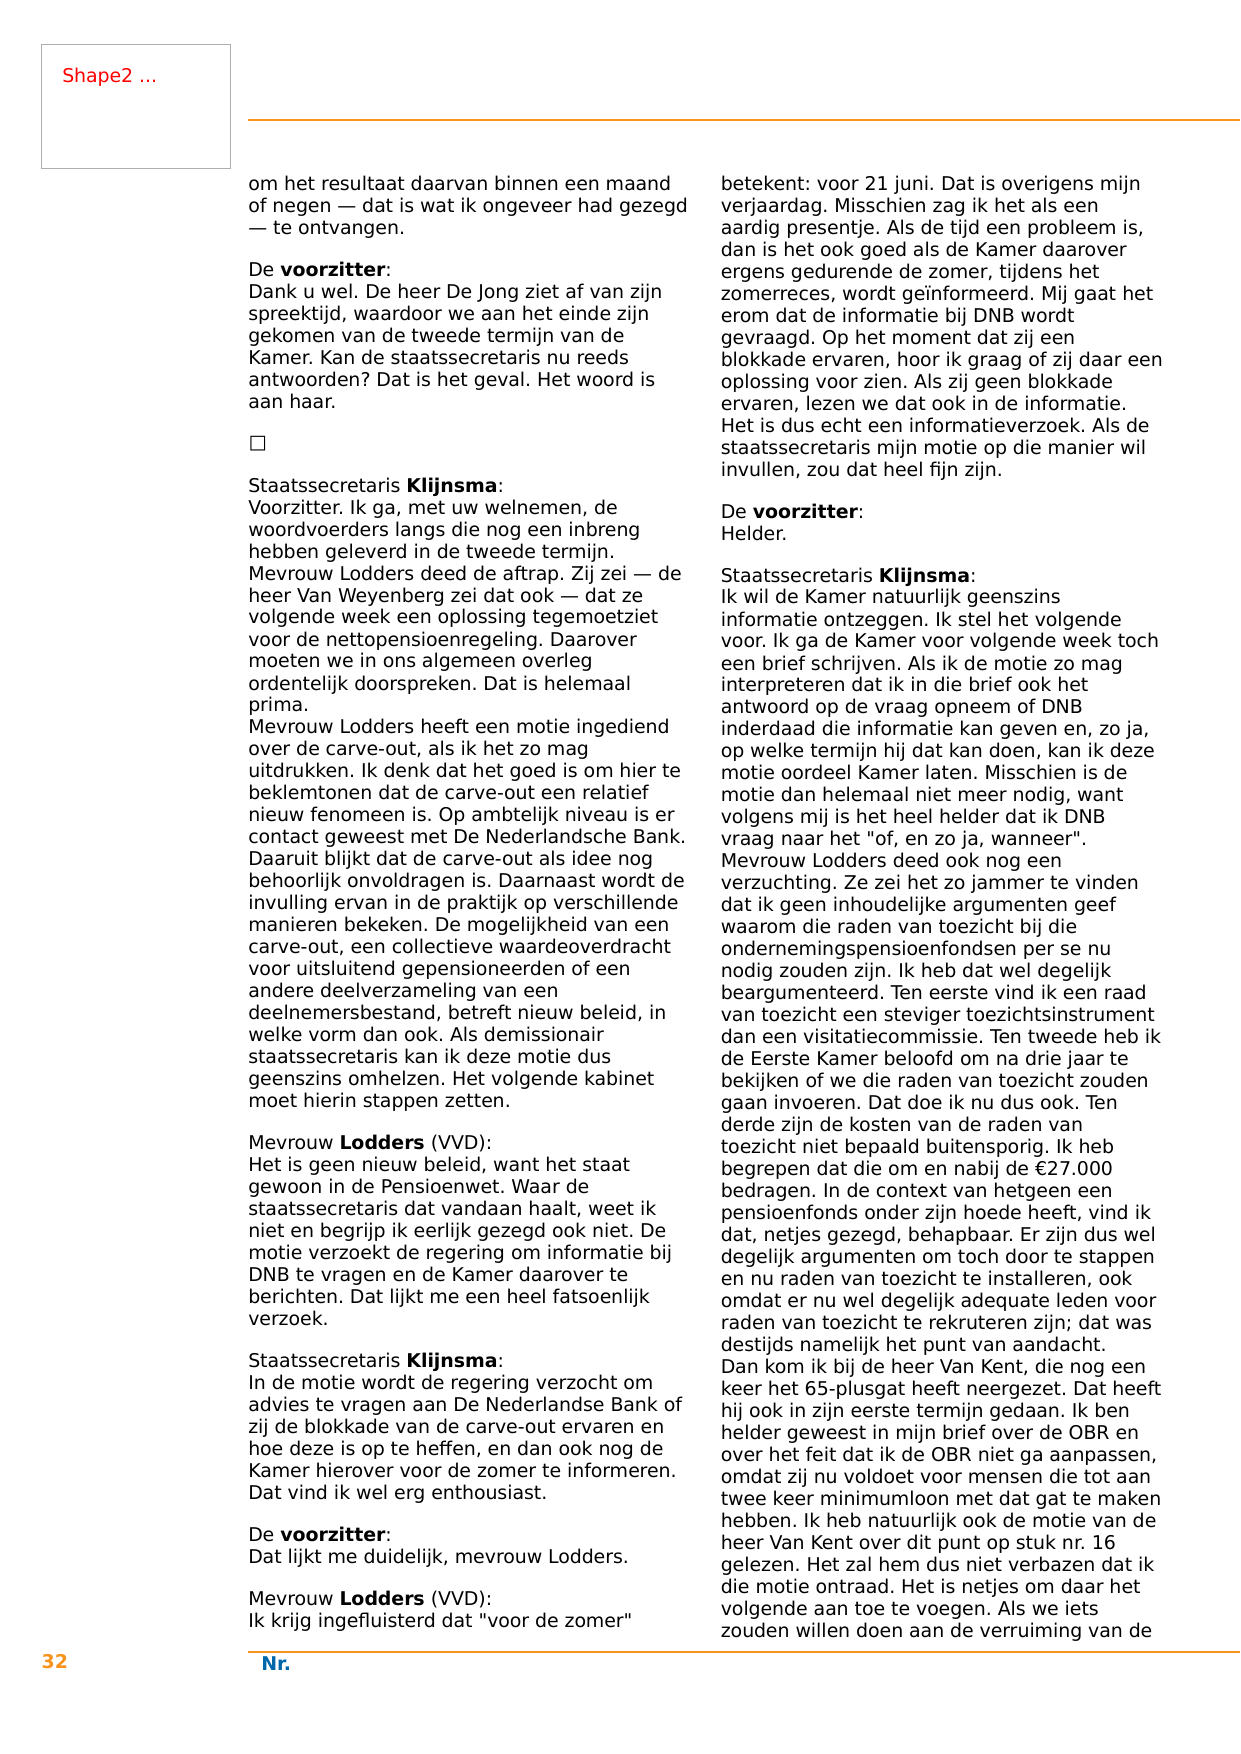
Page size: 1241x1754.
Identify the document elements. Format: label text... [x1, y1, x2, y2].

text De voorzitter: [721, 501, 1163, 522]
text Dat lijkt me duidelijk, mevrouw Lodders. [248, 1546, 691, 1568]
text Dank u wel. De heer De Jong ziet af van zijn spreektijd, waardoor we aan het einde zijn gekomen van de tweede termijn van de Kamer. Kan de staatssecretaris nu reeds antwoorden? Dat is het geval. Het woord is aan haar. [248, 281, 691, 413]
text Ik wil de Kamer natuurlijk geenszins informatie ontzeggen. Ik stel het volgende voor. Ik ga de Kamer voor volgende week toch een brief schrijven. Als ik de motie zo mag interpreteren dat ik in die brief ook het antwoord op de vraag opneem of DNB inderdaad die informatie kan geven en, zo ja, op welke termijn hij dat kan doen, kan ik deze motie oordeel Kamer laten. Misschien is de motie dan helemaal niet meer nodig, want volgens mij is het heel helder dat ik DNB vraag naar het "of, en zo ja, wanneer". [721, 586, 1163, 850]
text Voorzitter. Ik ga, met uw welnemen, de woordvoerders langs die nog een inbreng hebben geleverd in de tweede termijn. [248, 497, 691, 562]
text Ik krijg ingefluisterd dat "voor de zomer" [248, 1609, 691, 1632]
text Het is geen nieuw beleid, want het staat gewoon in de Pensioenwet. Waar de staatssecretaris dat vandaan haalt, weet ik niet en begrijp ik eerlijk gezegd ook niet. De motie verzoekt de regering om informatie bij DNB te vragen en de Kamer daarover te berichten. Dat lijkt me een heel fatsoenlijk verzoek. [248, 1154, 691, 1330]
text Mevrouw Lodders deed ook nog een verzuchting. Ze zei het zo jammer te vinden dat ik geen inhoudelijke argumenten geef waarom die raden van toezicht bij die ondernemingspensioenfondsen per se nu nodig zouden zijn. Ik heb dat wel degelijk beargumenteerd. Ten eerste vind ik een raad van toezicht een steviger toezichtsinstrument dan een visitatiecommissie. Ten tweede heb ik de Eerste Kamer beloofd om na drie jaar te bekijken of we die raden van toezicht zouden gaan invoeren. Dat doe ik nu dus ook. Ten derde zijn de kosten van de raden van toezicht niet bepaald buitensporig. Ik heb begrepen dat die om en nabij de €27.000 bedragen. In de context van hetgeen een pensioenfonds onder zijn hoede heeft, vind ik dat, netjes gezegd, behapbaar. Er zijn dus wel degelijk argumenten om toch door te stappen en nu raden van toezicht te installeren, ook omdat er nu wel degelijk adequate leden voor raden van toezicht te rekruteren zijn; dat was destijds namelijk het punt van aandacht. [721, 850, 1163, 1356]
text In de motie wordt de regering verzocht om advies te vragen aan De Nederlandse Bank of zij de blokkade van de carve-out ervaren en hoe deze is op te heffen, en dan ook nog de Kamer hierover voor de zomer te informeren. Dat vind ik wel erg enthousiast. [248, 1372, 691, 1504]
text Staatssecretaris Klijnsma: [721, 564, 1163, 586]
text Mevrouw Lodders deed de aftrap. Zij zei — de heer Van Weyenberg zei dat ook — dat ze volgende week een oplossing tegemoetziet voor de nettopensioenregeling. Daarover moeten we in ons algemeen overleg ordentelijk doorspreken. Dat is helemaal prima. [248, 562, 691, 716]
text om het resultaat daarvan binnen een maand of negen — dat is wat ik ongeveer had gezegd — te ontvangen. [248, 173, 691, 239]
text Helder. [721, 522, 1163, 544]
text Staatssecretaris Klijnsma: [248, 1350, 691, 1372]
text ⬜ [248, 433, 691, 454]
text Mevrouw Lodders heeft een motie ingediend over de carve-out, als ik het zo mag uitdrukken. Ik denk dat het goed is om hier te beklemtonen dat de carve-out een relatief nieuw fenomeen is. Op ambtelijk niveau is er contact geweest met De Nederlandsche Bank. Daaruit blijkt dat de carve-out als idee nog behoorlijk onvoldragen is. Daarnaast wordt de invulling ervan in de praktijk op verschillende manieren bekeken. De mogelijkheid van een carve-out, een collectieve waardeoverdracht voor uitsluitend gepensioneerden of een andere deelverzameling van een deelnemersbestand, betreft nieuw beleid, in welke vorm dan ook. Als demissionair staatssecretaris kan ik deze motie dus geenszins omhelzen. Het volgende kabinet moet hierin stappen zetten. [248, 716, 691, 1112]
text Dan kom ik bij de heer Van Kent, die nog een keer het 65-plusgat heeft neergezet. Dat heeft hij ook in zijn eerste termijn gedaan. Ik ben helder geweest in mijn brief over de OBR en over het feit dat ik de OBR niet ga aanpassen, omdat zij nu voldoet voor mensen die tot aan twee keer minimumloon met dat gat te maken hebben. Ik heb natuurlijk ook de motie van de heer Van Kent over dit punt op stuk nr. 16 gelezen. Het zal hem dus niet verbazen dat ik die motie ontraad. Het is netjes om daar het volgende aan toe te voegen. Als we iets zouden willen doen aan de verruiming van de [721, 1356, 1163, 1641]
text betekent: voor 21 juni. Dat is overigens mijn verjaardag. Misschien zag ik het als een aardig presentje. Als de tijd een probleem is, dan is het ook goed als de Kamer daarover ergens gedurende de zomer, tijdens het zomerreces, wordt geïnformeerd. Mij gaat het erom dat de informatie bij DNB wordt gevraagd. Op het moment dat zij een blokkade ervaren, hoor ik graag of zij daar een oplossing voor zien. Als zij geen blokkade ervaren, lezen we dat ook in de informatie. Het is dus echt een informatieverzoek. Als de staatssecretaris mijn motie op die manier wil invullen, zou dat heel fijn zijn. [721, 173, 1163, 481]
text De voorzitter: [248, 259, 691, 281]
text Staatssecretaris Klijnsma: [248, 474, 691, 497]
text De voorzitter: [248, 1524, 691, 1546]
text Mevrouw Lodders (VVD): [248, 1588, 691, 1609]
text Mevrouw Lodders (VVD): [248, 1132, 691, 1154]
